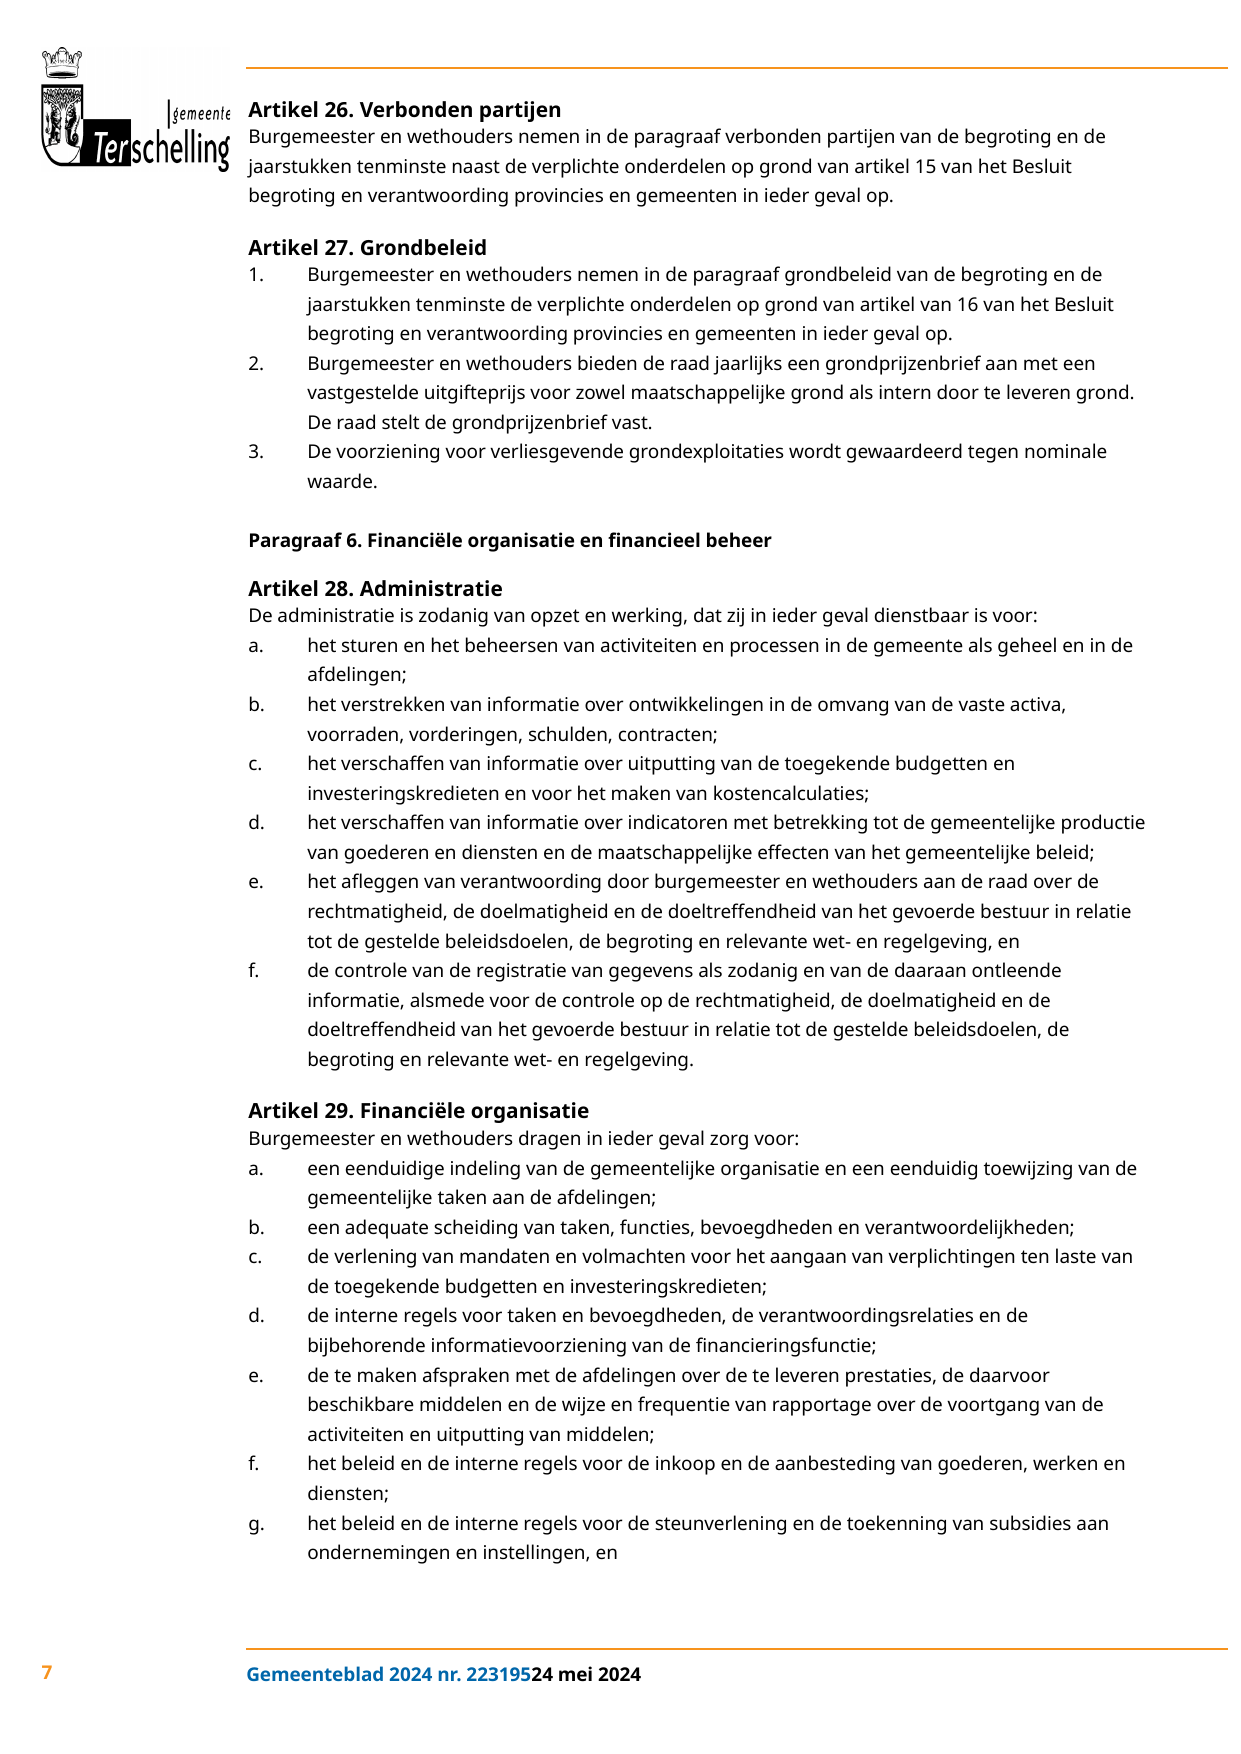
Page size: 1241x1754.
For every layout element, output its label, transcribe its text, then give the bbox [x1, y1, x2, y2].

text Paragraaf 6. Financiële organisatie en financieel beheer [248, 527, 1152, 553]
list het sturen en het beheersen van activiteiten en processen in de gemeente als geheel en in de afdelingen; [248, 632, 1152, 687]
picture [41, 47, 231, 172]
list een eenduidige indeling van de gemeentelijke organisatie en een eenduidig toewijzing van de gemeentelijke taken aan de afdelingen; [248, 1155, 1152, 1210]
text Burgemeester en wethouders nemen in de paragraaf verbonden partijen van de begroting en de jaarstukken tenminste naast de verplichte onderdelen op grond van artikel 15 van het Besluit begroting en verantwoording provincies en gemeenten in ieder geval op. [248, 123, 1152, 208]
list het beleid en de interne regels voor de steunverlening en de toekenning van subsidies aan ondernemingen en instellingen, en [248, 1510, 1152, 1565]
list de verlening van mandaten en volmachten voor het aangaan van verplichtingen ten laste van de toegekende budgetten en investeringskredieten; [248, 1243, 1152, 1299]
list de controle van de registratie van gegevens als zodanig en van de daaraan ontleende informatie, alsmede voor de controle op de rechtmatigheid, de doelmatigheid en de doeltreffendheid van het gevoerde bestuur in relatie tot de gestelde beleidsdoelen, de begroting en relevante wet- en regelgeving. [248, 957, 1152, 1072]
list Burgemeester en wethouders bieden de raad jaarlijks een grondprijzenbrief aan met een vastgestelde uitgifteprijs voor zowel maatschappelijke grond als intern door te leveren grond. De raad stelt de grondprijzenbrief vast. [248, 350, 1152, 435]
text Artikel 27. Grondbeleid [248, 233, 1152, 261]
text Artikel 26. Verbonden partijen [248, 95, 1152, 123]
list de interne regels voor taken en bevoegdheden, de verantwoordingsrelaties en de bijbehorende informatievoorziening van de financieringsfunctie; [248, 1303, 1152, 1358]
text Burgemeester en wethouders dragen in ieder geval zorg voor: [248, 1125, 1152, 1151]
list het verschaffen van informatie over indicatoren met betrekking tot de gemeentelijke productie van goederen en diensten en de maatschappelijke effecten van het gemeentelijke beleid; [248, 809, 1152, 865]
list het verstrekken van informatie over ontwikkelingen in de omvang van de vaste activa, voorraden, vorderingen, schulden, contracten; [248, 691, 1152, 747]
list een adequate scheiding van taken, functies, bevoegdheden en verantwoordelijkheden; [248, 1214, 1152, 1239]
list De voorziening voor verliesgevende grondexploitaties wordt gewaardeerd tegen nominale waarde. [248, 439, 1152, 494]
text De administratie is zodanig van opzet en werking, dat zij in ieder geval dienstbaar is voor: [248, 602, 1152, 628]
text Artikel 28. Administratie [248, 574, 1152, 602]
list het verschaffen van informatie over uitputting van de toegekende budgetten en investeringskredieten en voor het maken van kostencalculaties; [248, 750, 1152, 806]
text Artikel 29. Financiële organisatie [248, 1097, 1152, 1125]
list de te maken afspraken met de afdelingen over de te leveren prestaties, de daarvoor beschikbare middelen en de wijze en frequentie van rapportage over de voortgang van de activiteiten en uitputting van middelen; [248, 1362, 1152, 1447]
list Burgemeester en wethouders nemen in de paragraaf grondbeleid van de begroting en de jaarstukken tenminste de verplichte onderdelen op grond van artikel van 16 van het Besluit begroting en verantwoording provincies en gemeenten in ieder geval op. [248, 261, 1152, 346]
list het afleggen van verantwoording door burgemeester en wethouders aan de raad over de rechtmatigheid, de doelmatigheid en de doeltreffendheid van het gevoerde bestuur in relatie tot de gestelde beleidsdoelen, de begroting en relevante wet- en regelgeving, en [248, 869, 1152, 954]
list het beleid en de interne regels voor de inkoop en de aanbesteding van goederen, werken en diensten; [248, 1451, 1152, 1506]
